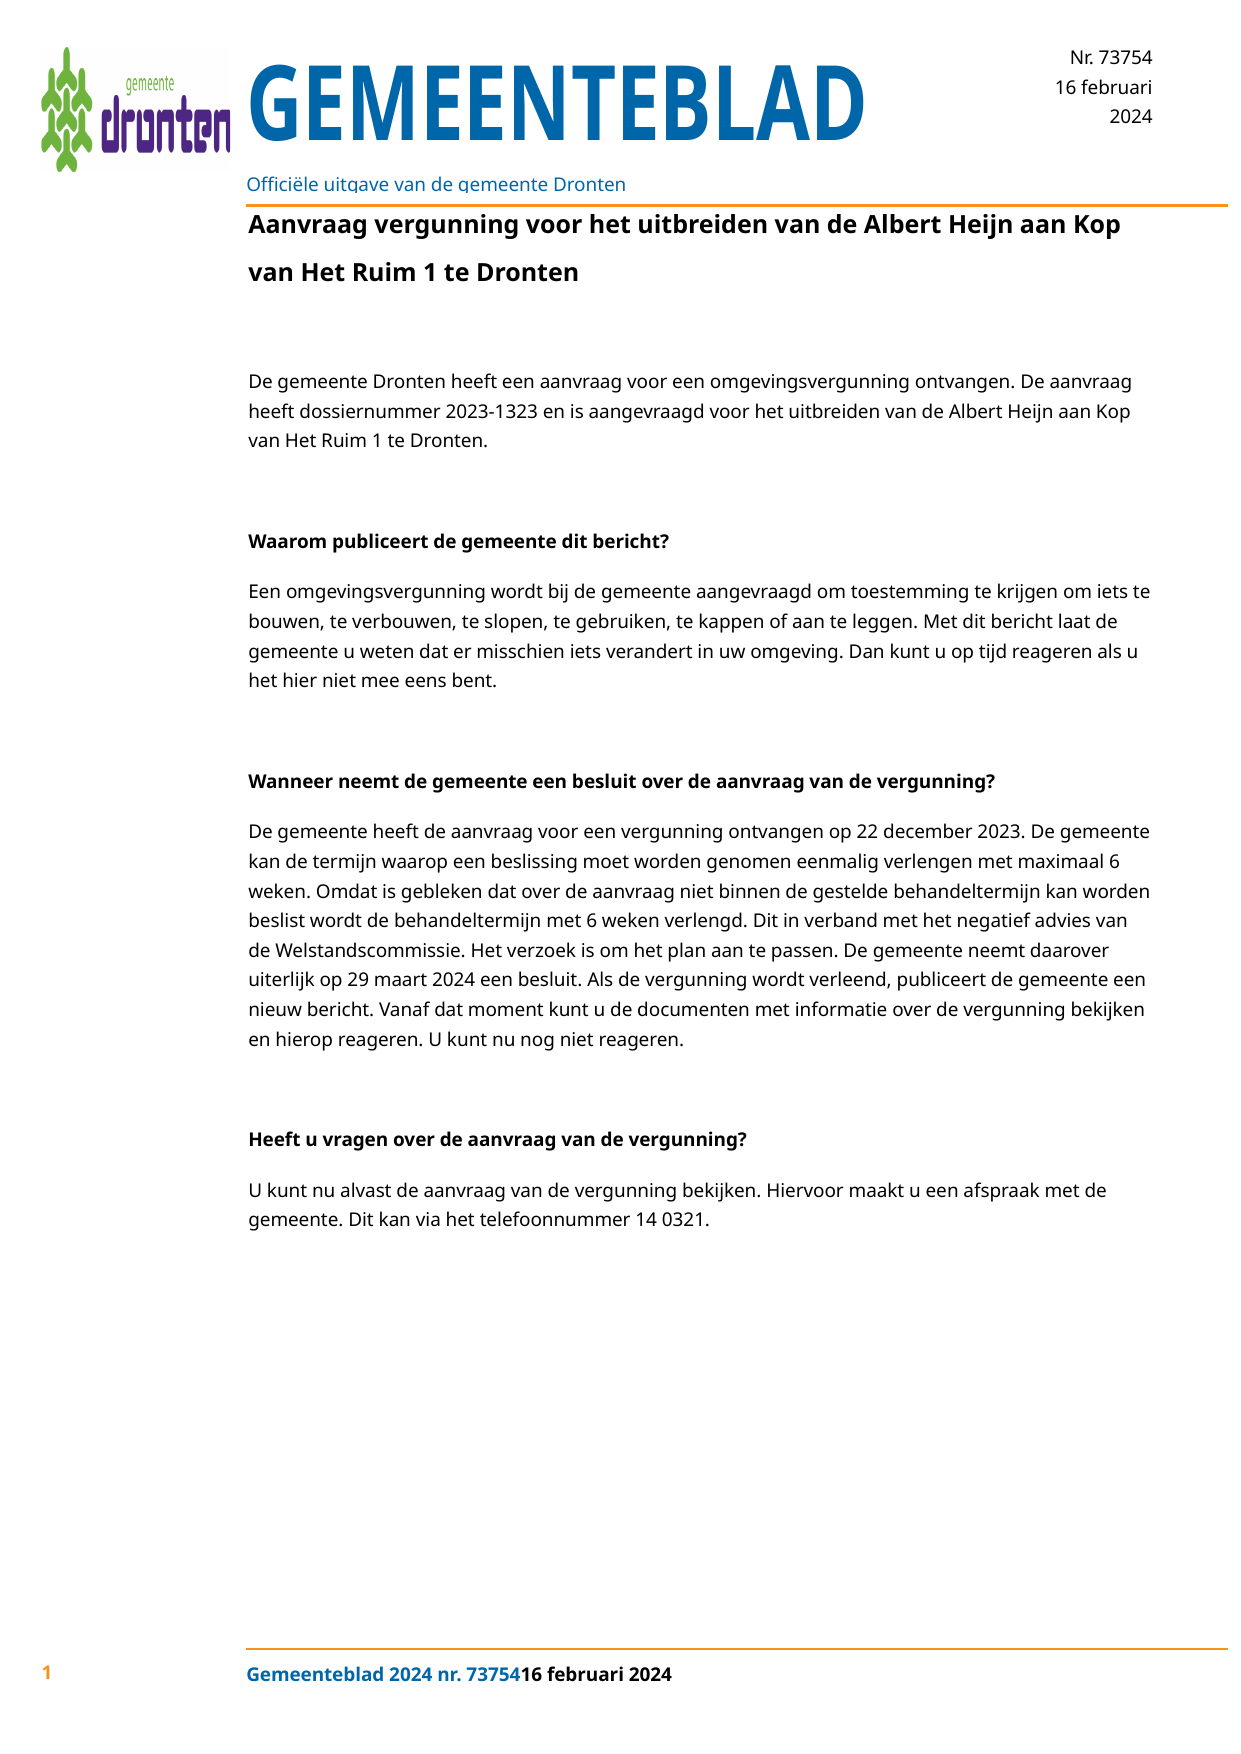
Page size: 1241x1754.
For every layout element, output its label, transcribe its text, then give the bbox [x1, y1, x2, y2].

text Een omgevingsvergunning wordt bij de gemeente aangevraagd om toestemming te krijgen om iets te bouwen, te verbouwen, te slopen, te gebruiken, te kappen of aan te leggen. Met dit bericht laat de gemeente u weten dat er misschien iets verandert in uw omgeving. Dan kunt u op tijd reageren als u het hier niet mee eens bent. [248, 579, 1152, 693]
text De gemeente Dronten heeft een aanvraag voor een omgevingsvergunning ontvangen. De aanvraag heeft dossiernummer 2023-1323 en is aangevraagd voor het uitbreiden van de Albert Heijn aan Kop van Het Ruim 1 te Dronten. [248, 368, 1152, 453]
text Waarom publiceert de gemeente dit bericht? [248, 528, 1152, 554]
text Aanvraag vergunning voor het uitbreiden van de Albert Heijn aan Kop van Het Ruim 1 te Dronten [248, 207, 1152, 288]
text Wanneer neemt de gemeente een besluit over de aanvraag van de vergunning? [248, 768, 1152, 794]
picture [41, 47, 231, 172]
text U kunt nu alvast de aanvraag van de vergunning bekijken. Hiervoor maakt u een afspraak met de gemeente. Dit kan via het telefoonnummer 14 0321. [248, 1177, 1152, 1232]
text Heeft u vragen over de aanvraag van de vergunning? [248, 1127, 1152, 1152]
text De gemeente heeft de aanvraag voor een vergunning ontvangen op 22 december 2023. De gemeente kan de termijn waarop een beslissing moet worden genomen eenmalig verlengen met maximaal 6 weken. Omdat is gebleken dat over de aanvraag niet binnen de gestelde behandeltermijn kan worden beslist wordt de behandeltermijn met 6 weken verlengd. Dit in verband met het negatief advies van de Welstandscommissie. Het verzoek is om het plan aan te passen. De gemeente neemt daarover uiterlijk op 29 maart 2024 een besluit. Als de vergunning wordt verleend, publiceert de gemeente een nieuw bericht. Vanaf dat moment kunt u de documenten met informatie over de vergunning bekijken en hierop reageren. U kunt nu nog niet reageren. [248, 819, 1152, 1052]
